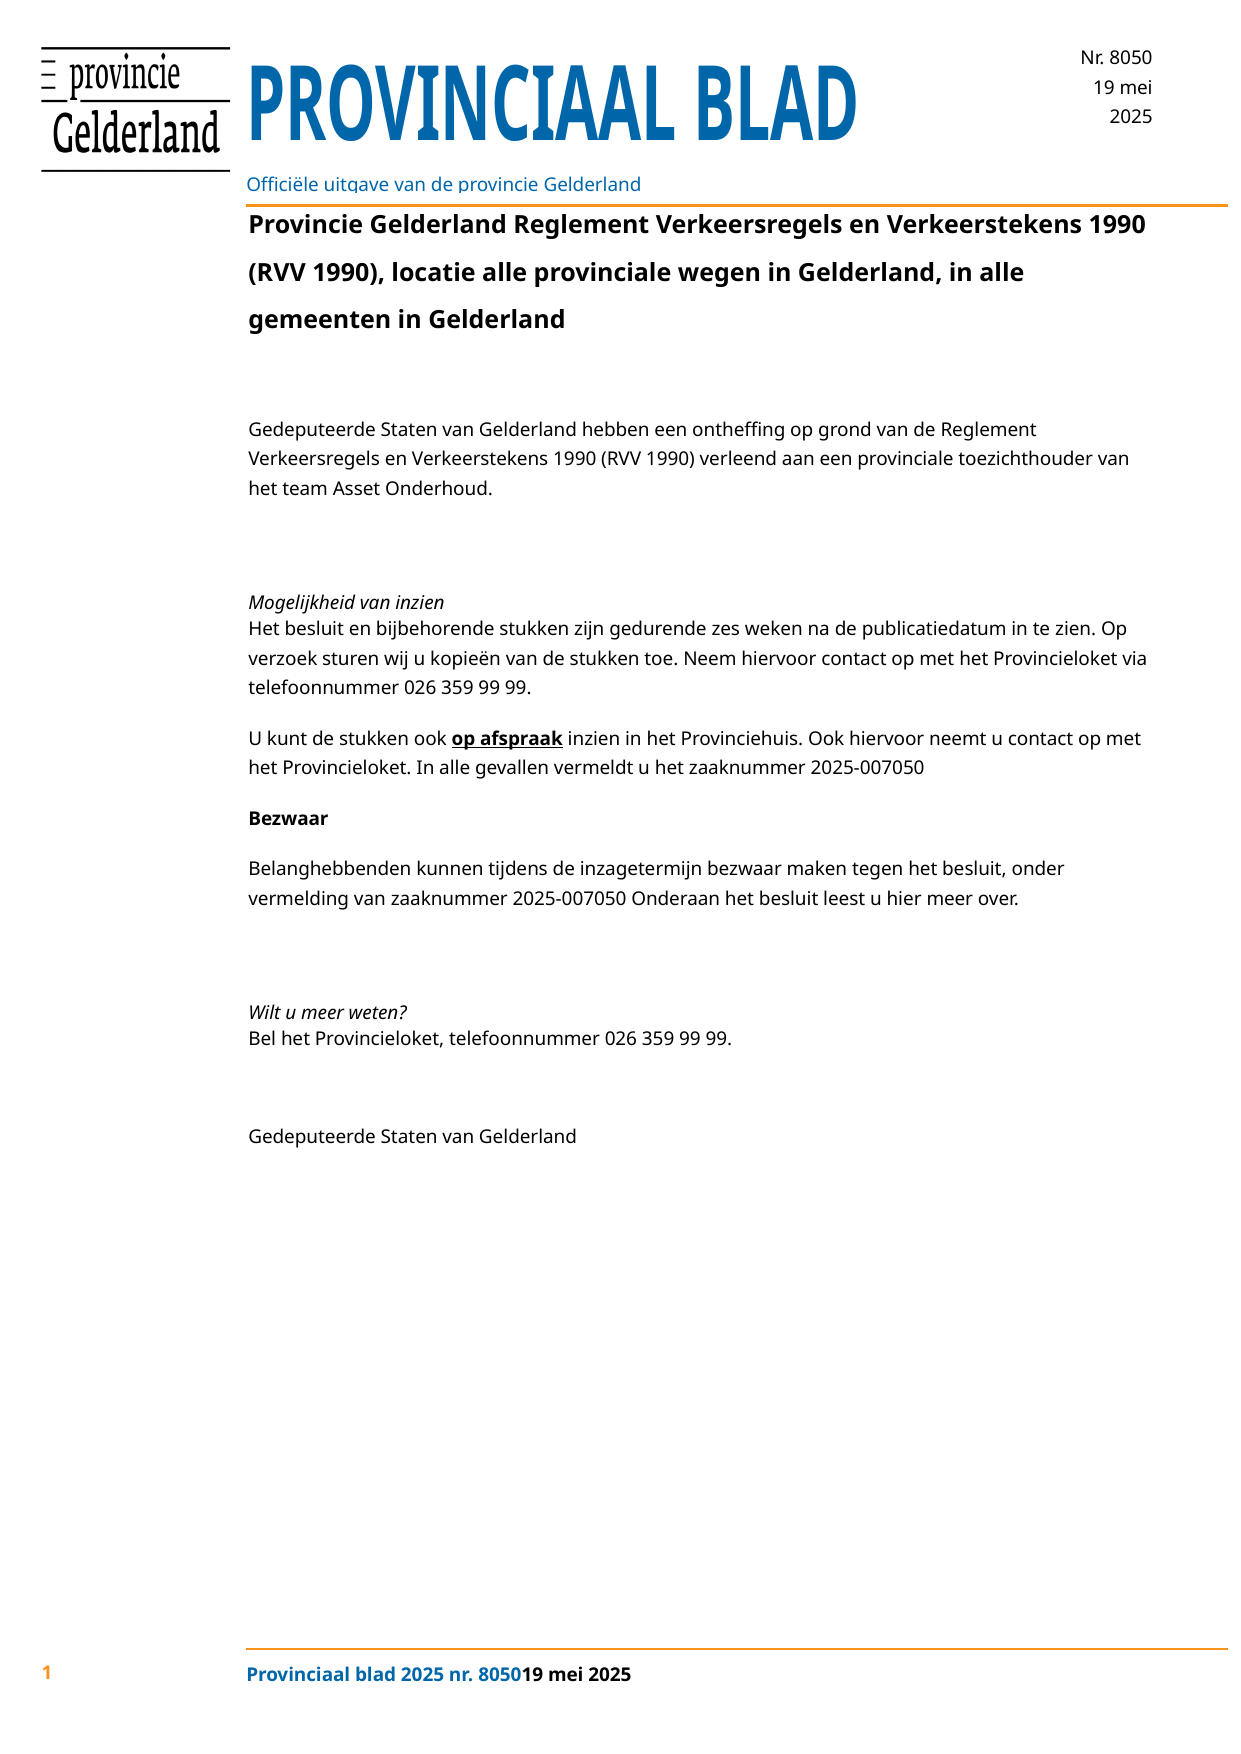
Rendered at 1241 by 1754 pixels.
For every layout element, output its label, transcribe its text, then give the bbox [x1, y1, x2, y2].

text U kunt de stukken ook op afspraak inzien in het Provinciehuis. Ook hiervoor neemt u contact op met het Provincieloket. In alle gevallen vermeldt u het zaaknummer 2025-007050 [248, 725, 1152, 780]
text Belanghebbenden kunnen tijdens de inzagetermijn bezwaar maken tegen het besluit, onder vermelding van zaaknummer 2025-007050 Onderaan het besluit leest u hier meer over. [248, 855, 1152, 911]
text Het besluit en bijbehorende stukken zijn gedurende zes weken na de publicatiedatum in te zien. Op verzoek sturen wij u kopieën van de stukken toe. Neem hiervoor contact op met het Provincieloket via telefoonnummer 026 359 99 99. [248, 615, 1152, 700]
picture [41, 47, 231, 172]
text Wilt u meer weten? [248, 999, 1152, 1025]
text Provincie Gelderland Reglement Verkeersregels en Verkeerstekens 1990 (RVV 1990), locatie alle provinciale wegen in Gelderland, in alle gemeenten in Gelderland [248, 207, 1152, 336]
text Mogelijkheid van inzien [248, 589, 1152, 615]
text Gedeputeerde Staten van Gelderland hebben een ontheffing op grond van de Reglement Verkeersregels en Verkeerstekens 1990 (RVV 1990) verleend aan een provinciale toezichthouder van het team Asset Onderhoud. [248, 416, 1152, 501]
text Bel het Provincieloket, telefoonnummer 026 359 99 99. [248, 1025, 1152, 1051]
text Gedeputeerde Staten van Gelderland [248, 1123, 1152, 1149]
text Bezwaar [248, 805, 1152, 831]
